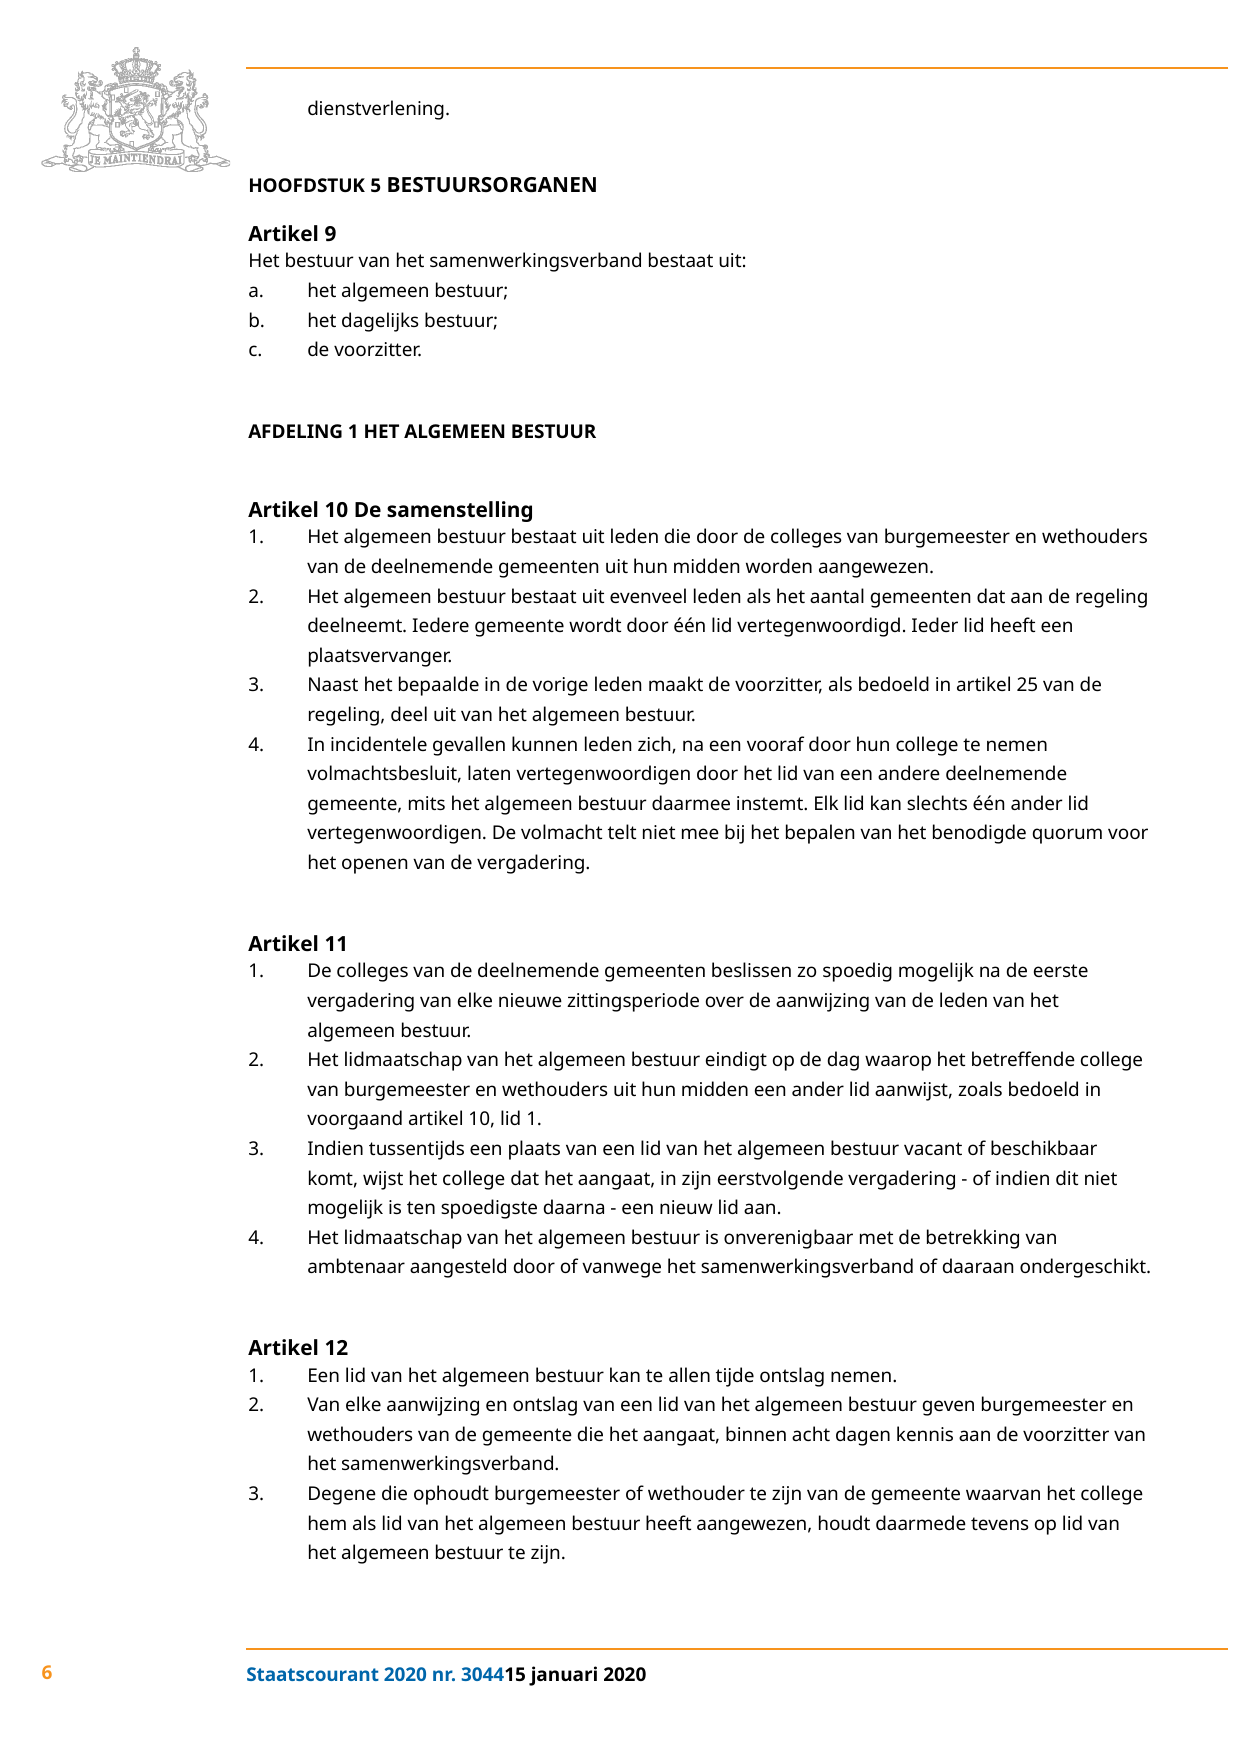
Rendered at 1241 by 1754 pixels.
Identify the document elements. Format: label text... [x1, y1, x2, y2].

text HOOFDSTUK 5 BESTUURSORGANEN [248, 170, 1152, 198]
list het algemeen bestuur; [248, 277, 1152, 303]
list Indien tussentijds een plaats van een lid van het algemeen bestuur vacant of beschikbaar komt, wijst het college dat het aangaat, in zijn eerstvolgende vergadering - of indien dit niet mogelijk is ten spoedigste daarna - een nieuw lid aan. [248, 1135, 1152, 1220]
text Artikel 9 [248, 219, 1152, 248]
list Een lid van het algemeen bestuur kan te allen tijde ontslag nemen. [248, 1362, 1152, 1388]
text Artikel 11 [248, 929, 1152, 958]
picture [41, 47, 231, 172]
list Naast het bepaalde in de vorige leden maakt de voorzitter, als bedoeld in artikel 25 van de regeling, deel uit van het algemeen bestuur. [248, 672, 1152, 727]
list het dagelijks bestuur; [248, 307, 1152, 333]
text Artikel 10 De samenstelling [248, 495, 1152, 524]
list De colleges van de deelnemende gemeenten beslissen zo spoedig mogelijk na de eerste vergadering van elke nieuwe zittingsperiode over de aanwijzing van de leden van het algemeen bestuur. [248, 958, 1152, 1042]
list Het lidmaatschap van het algemeen bestuur eindigt op de dag waarop het betreffende college van burgemeester en wethouders uit hun midden een ander lid aanwijst, zoals bedoeld in voorgaand artikel 10, lid 1. [248, 1046, 1152, 1131]
list In incidentele gevallen kunnen leden zich, na een vooraf door hun college te nemen volmachtsbesluit, laten vertegenwoordigen door het lid van een andere deelnemende gemeente, mits het algemeen bestuur daarmee instemt. Elk lid kan slechts één ander lid vertegenwoordigen. De volmacht telt niet mee bij het bepalen van het benodigde quorum voor het openen van de vergadering. [248, 731, 1152, 875]
text Het bestuur van het samenwerkingsverband bestaat uit: [248, 248, 1152, 273]
list Van elke aanwijzing en ontslag van een lid van het algemeen bestuur geven burgemeester en wethouders van de gemeente die het aangaat, binnen acht dagen kennis aan de voorzitter van het samenwerkingsverband. [248, 1391, 1152, 1476]
text AFDELING 1 HET ALGEMEEN BESTUUR [248, 416, 1152, 445]
list Het lidmaatschap van het algemeen bestuur is onverenigbaar met de betrekking van ambtenaar aangesteld door of vanwege het samenwerkingsverband of daaraan ondergeschikt. [248, 1224, 1152, 1279]
list Degene die ophoudt burgemeester of wethouder te zijn van de gemeente waarvan het college hem als lid van het algemeen bestuur heeft aangewezen, houdt daarmede tevens op lid van het algemeen bestuur te zijn. [248, 1480, 1152, 1565]
list Het algemeen bestuur bestaat uit leden die door de colleges van burgemeester en wethouders van de deelnemende gemeenten uit hun midden worden aangewezen. [248, 524, 1152, 579]
list Het algemeen bestuur bestaat uit evenveel leden als het aantal gemeenten dat aan de regeling deelneemt. Iedere gemeente wordt door één lid vertegenwoordigd. Ieder lid heeft een plaatsvervanger. [248, 583, 1152, 668]
list dienstverlening. [248, 95, 1152, 121]
list de voorzitter. [248, 336, 1152, 362]
text Artikel 12 [248, 1333, 1152, 1362]
